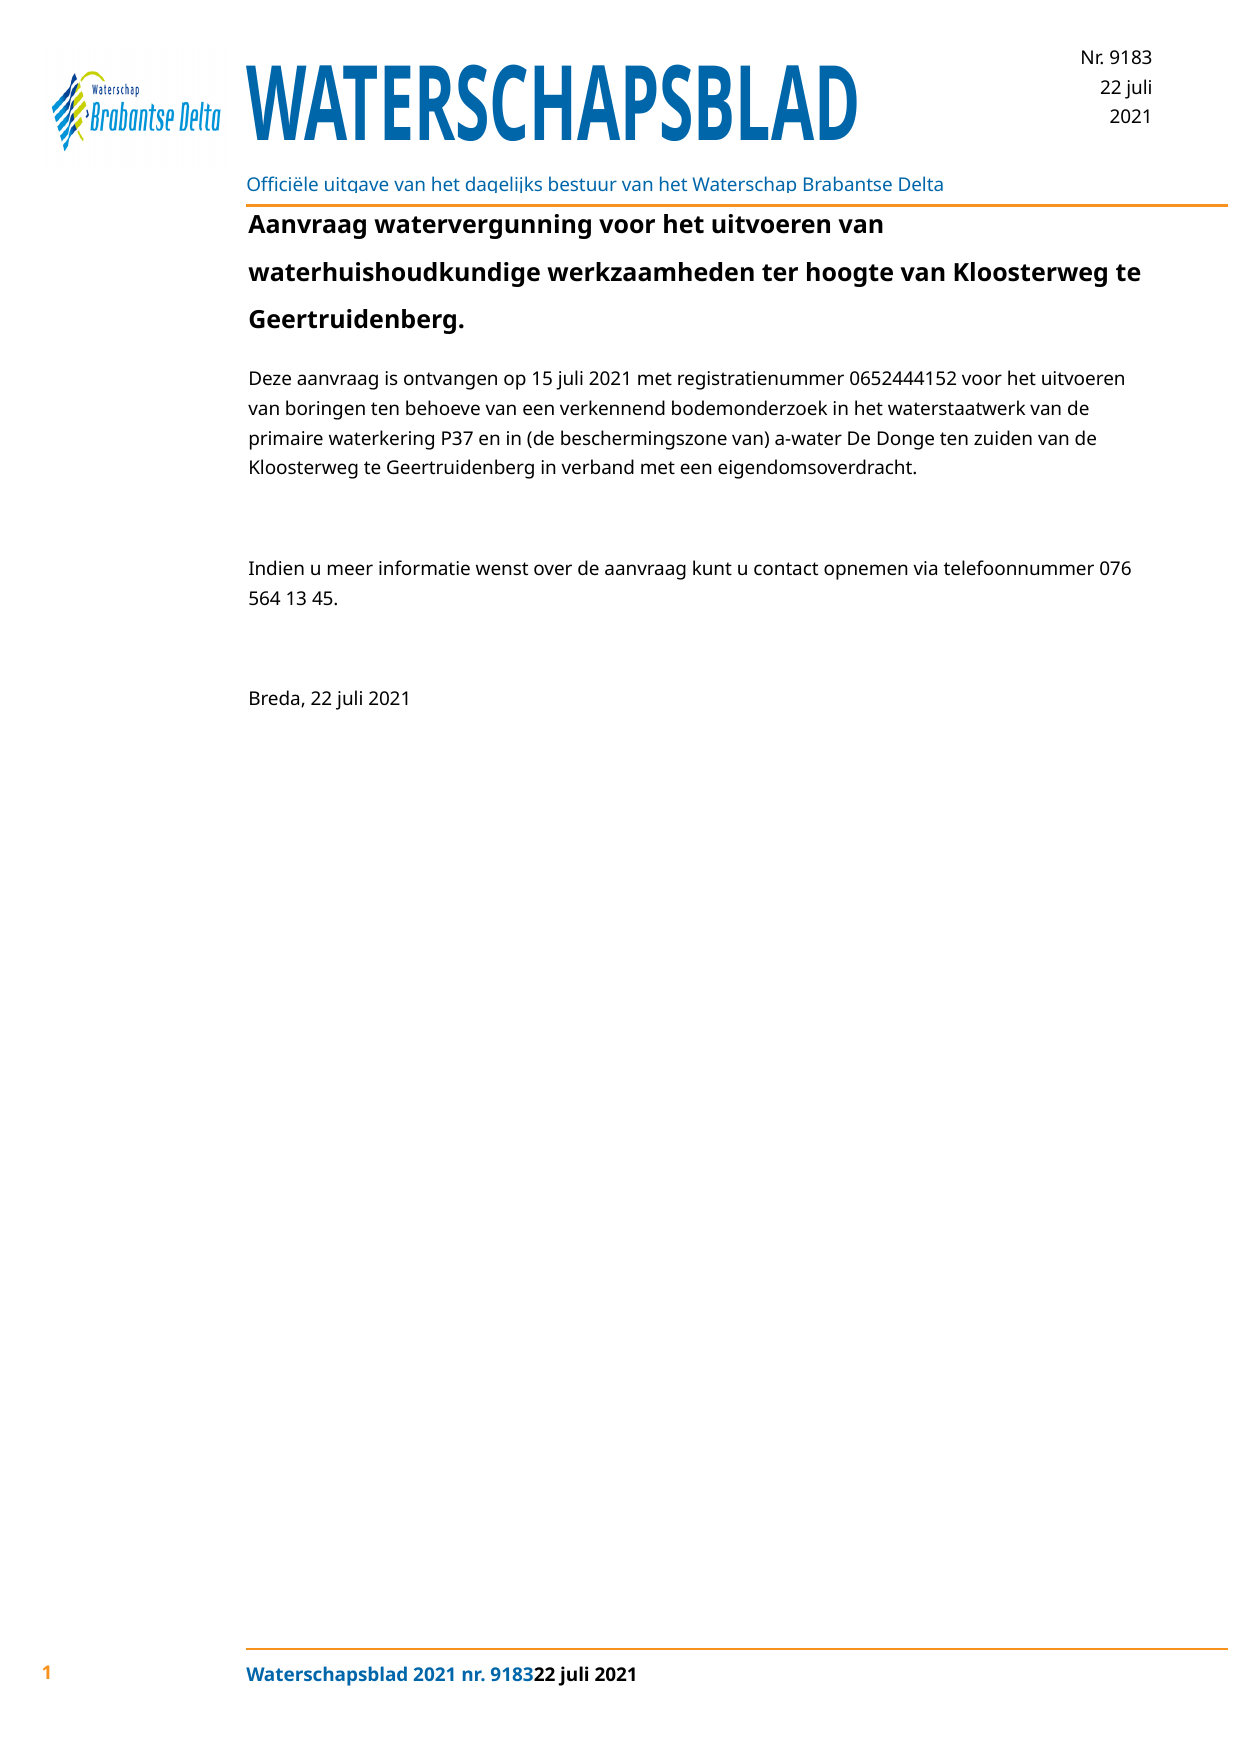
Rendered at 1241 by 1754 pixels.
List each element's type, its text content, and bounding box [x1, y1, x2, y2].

picture [41, 47, 231, 172]
text Deze aanvraag is ontvangen op 15 juli 2021 met registratienummer 0652444152 voor het uitvoeren van boringen ten behoeve van een verkennend bodemonderzoek in het waterstaatwerk van de primaire waterkering P37 en in (de beschermingszone van) a-water De Donge ten zuiden van de Kloosterweg te Geertruidenberg in verband met een eigendomsoverdracht. [248, 366, 1152, 480]
text Breda, 22 juli 2021 [248, 686, 1152, 711]
text Indien u meer informatie wenst over de aanvraag kunt u contact opnemen via telefoonnummer 076 564 13 45. [248, 555, 1152, 610]
text Aanvraag watervergunning voor het uitvoeren van waterhuishoudkundige werkzaamheden ter hoogte van Kloosterweg te Geertruidenberg. [248, 207, 1152, 336]
